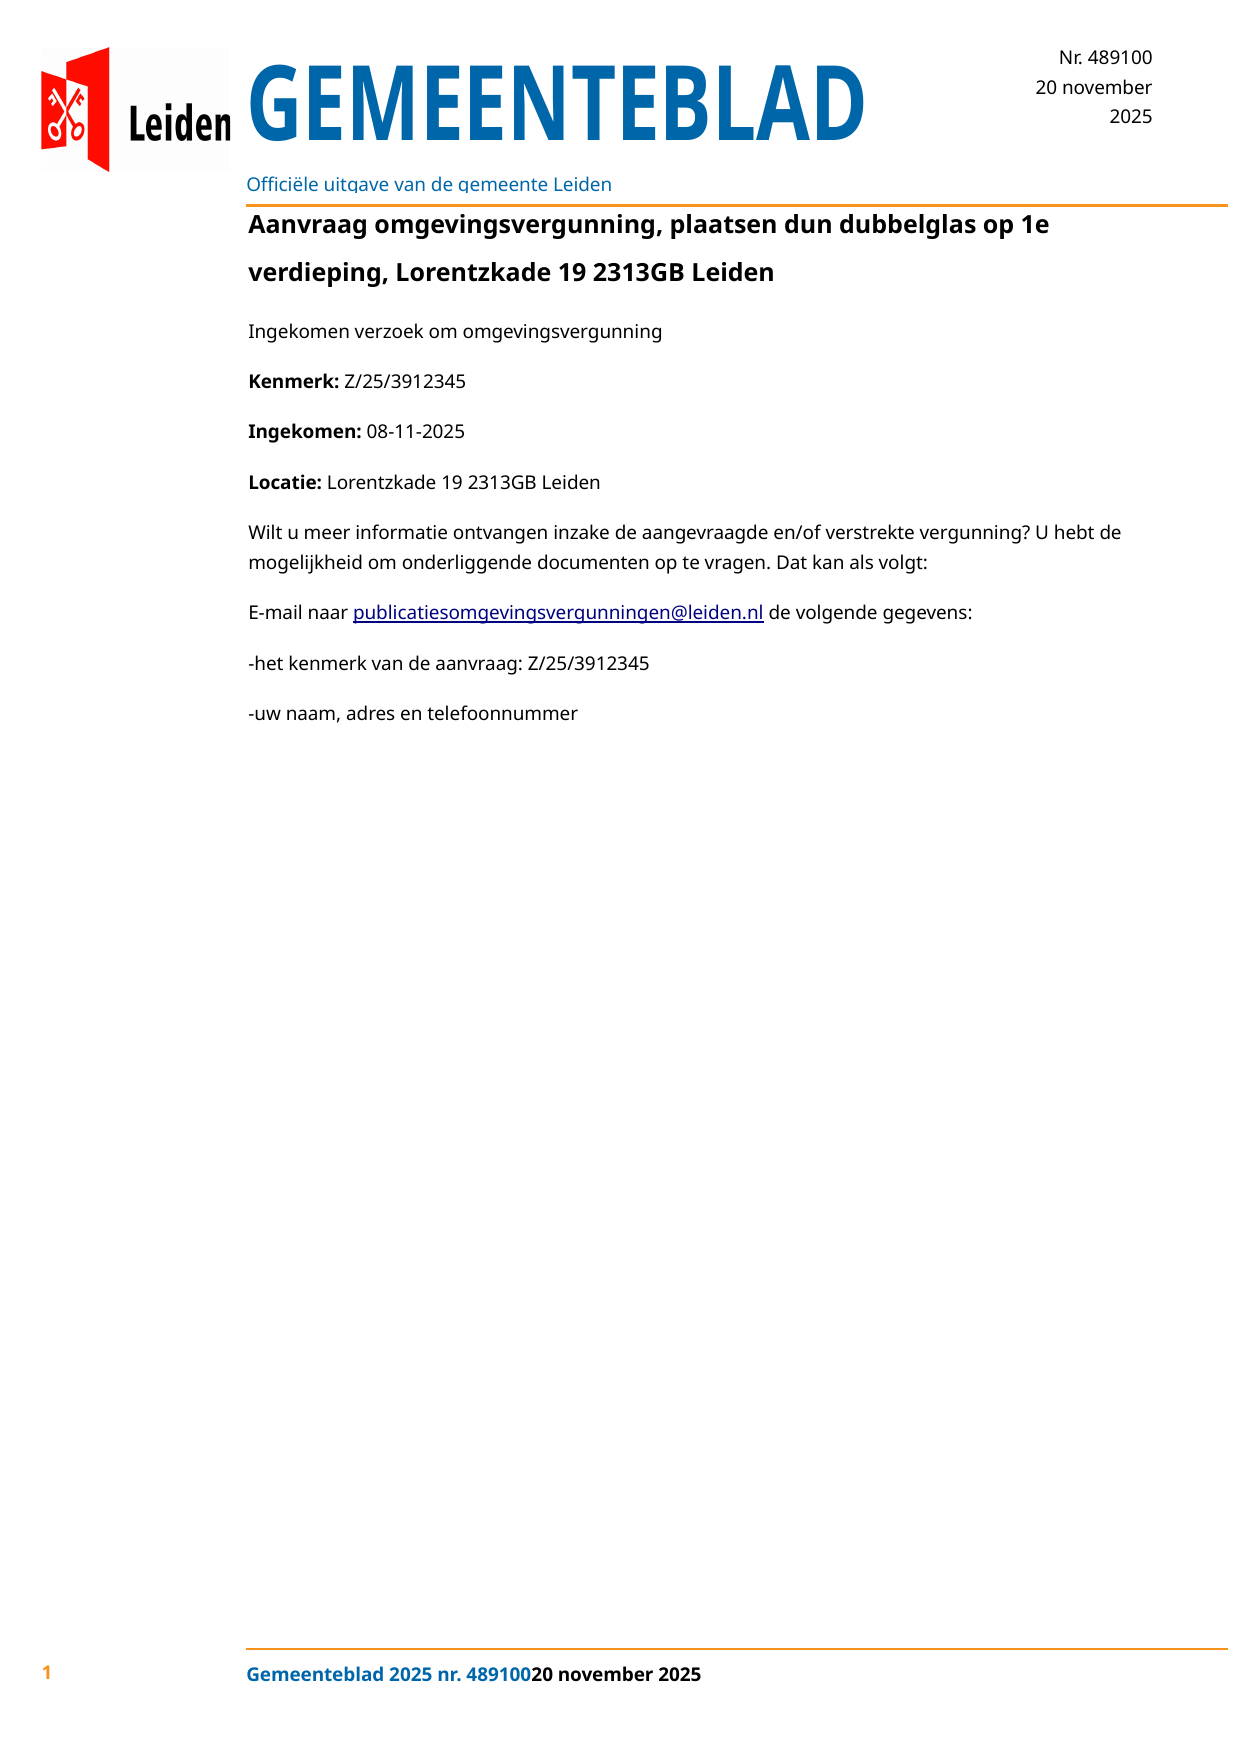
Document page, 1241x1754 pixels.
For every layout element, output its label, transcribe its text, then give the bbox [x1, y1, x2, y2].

text -uw naam, adres en telefoonnummer [248, 700, 1152, 726]
text -het kenmerk van de aanvraag: Z/25/3912345 [248, 650, 1152, 676]
picture [41, 47, 231, 172]
text Kenmerk: Z/25/3912345 [248, 368, 1152, 394]
text Ingekomen verzoek om omgevingsvergunning [248, 318, 1152, 344]
text Ingekomen: 08-11-2025 [248, 419, 1152, 444]
text E-mail naar publicatiesomgevingsvergunningen@leiden.nl de volgende gegevens: [248, 599, 1152, 625]
text Aanvraag omgevingsvergunning, plaatsen dun dubbelglas op 1e verdieping, Lorentzkade 19 2313GB Leiden [248, 207, 1152, 288]
text Wilt u meer informatie ontvangen inzake de aangevraagde en/of verstrekte vergunning? U hebt de mogelijkheid om onderliggende documenten op te vragen. Dat kan als volgt: [248, 519, 1152, 575]
text Locatie: Lorentzkade 19 2313GB Leiden [248, 469, 1152, 495]
